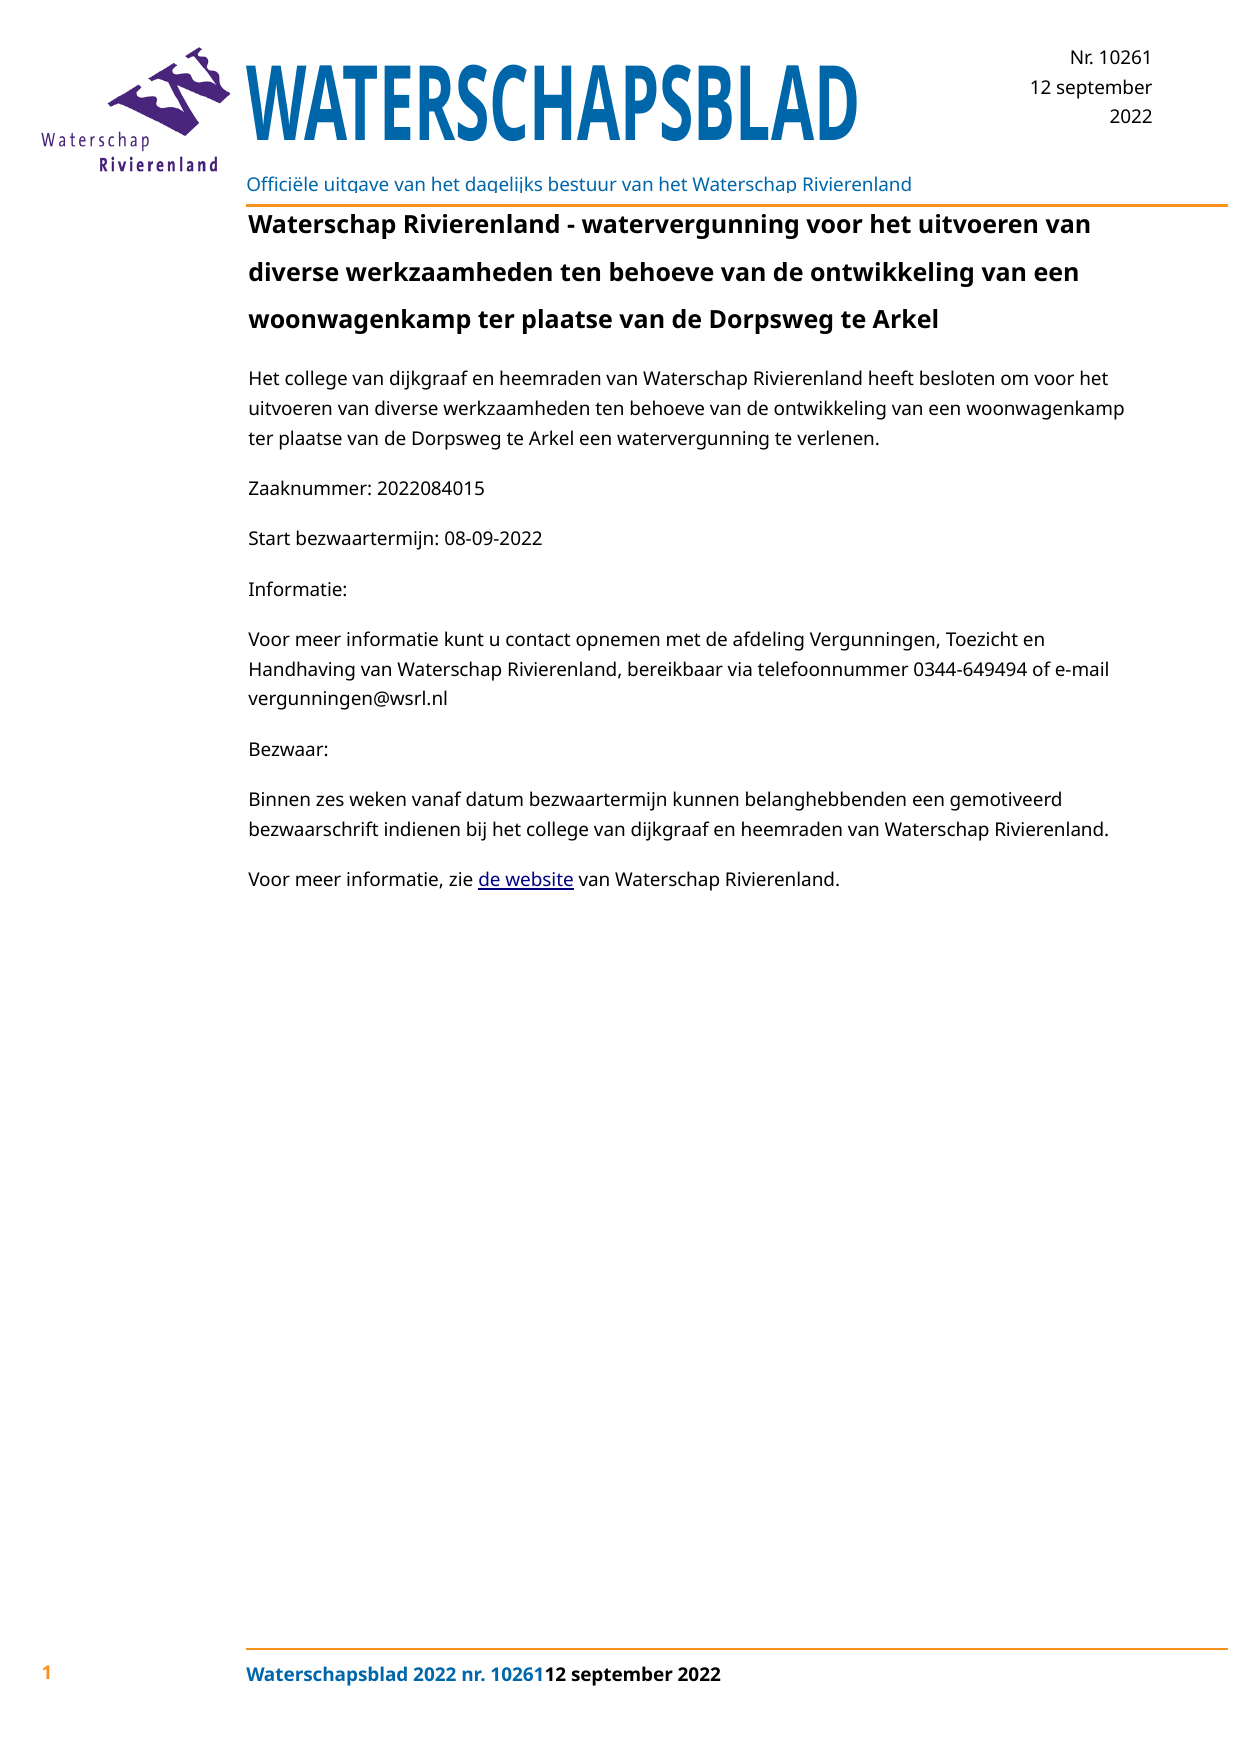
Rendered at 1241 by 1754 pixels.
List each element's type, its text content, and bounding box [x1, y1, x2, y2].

text Bezwaar: [248, 736, 1152, 762]
text Voor meer informatie, zie de website van Waterschap Rivierenland. [248, 866, 1152, 892]
text Zaaknummer: 2022084015 [248, 475, 1152, 501]
text Binnen zes weken vanaf datum bezwaartermijn kunnen belanghebbenden een gemotiveerd bezwaarschrift indienen bij het college van dijkgraaf en heemraden van Waterschap Rivierenland. [248, 786, 1152, 842]
text Informatie: [248, 576, 1152, 602]
text Voor meer informatie kunt u contact opnemen met de afdeling Vergunningen, Toezicht en Handhaving van Waterschap Rivierenland, bereikbaar via telefoonnummer 0344-649494 of e-mail vergunningen@wsrl.nl [248, 626, 1152, 711]
text Start bezwaartermijn: 08-09-2022 [248, 526, 1152, 551]
text Het college van dijkgraaf en heemraden van Waterschap Rivierenland heeft besloten om voor het uitvoeren van diverse werkzaamheden ten behoeve van de ontwikkeling van een woonwagenkamp ter plaatse van de Dorpsweg te Arkel een watervergunning te verlenen. [248, 366, 1152, 450]
picture [41, 47, 231, 172]
text Waterschap Rivierenland - watervergunning voor het uitvoeren van diverse werkzaamheden ten behoeve van de ontwikkeling van een woonwagenkamp ter plaatse van de Dorpsweg te Arkel [248, 207, 1152, 336]
